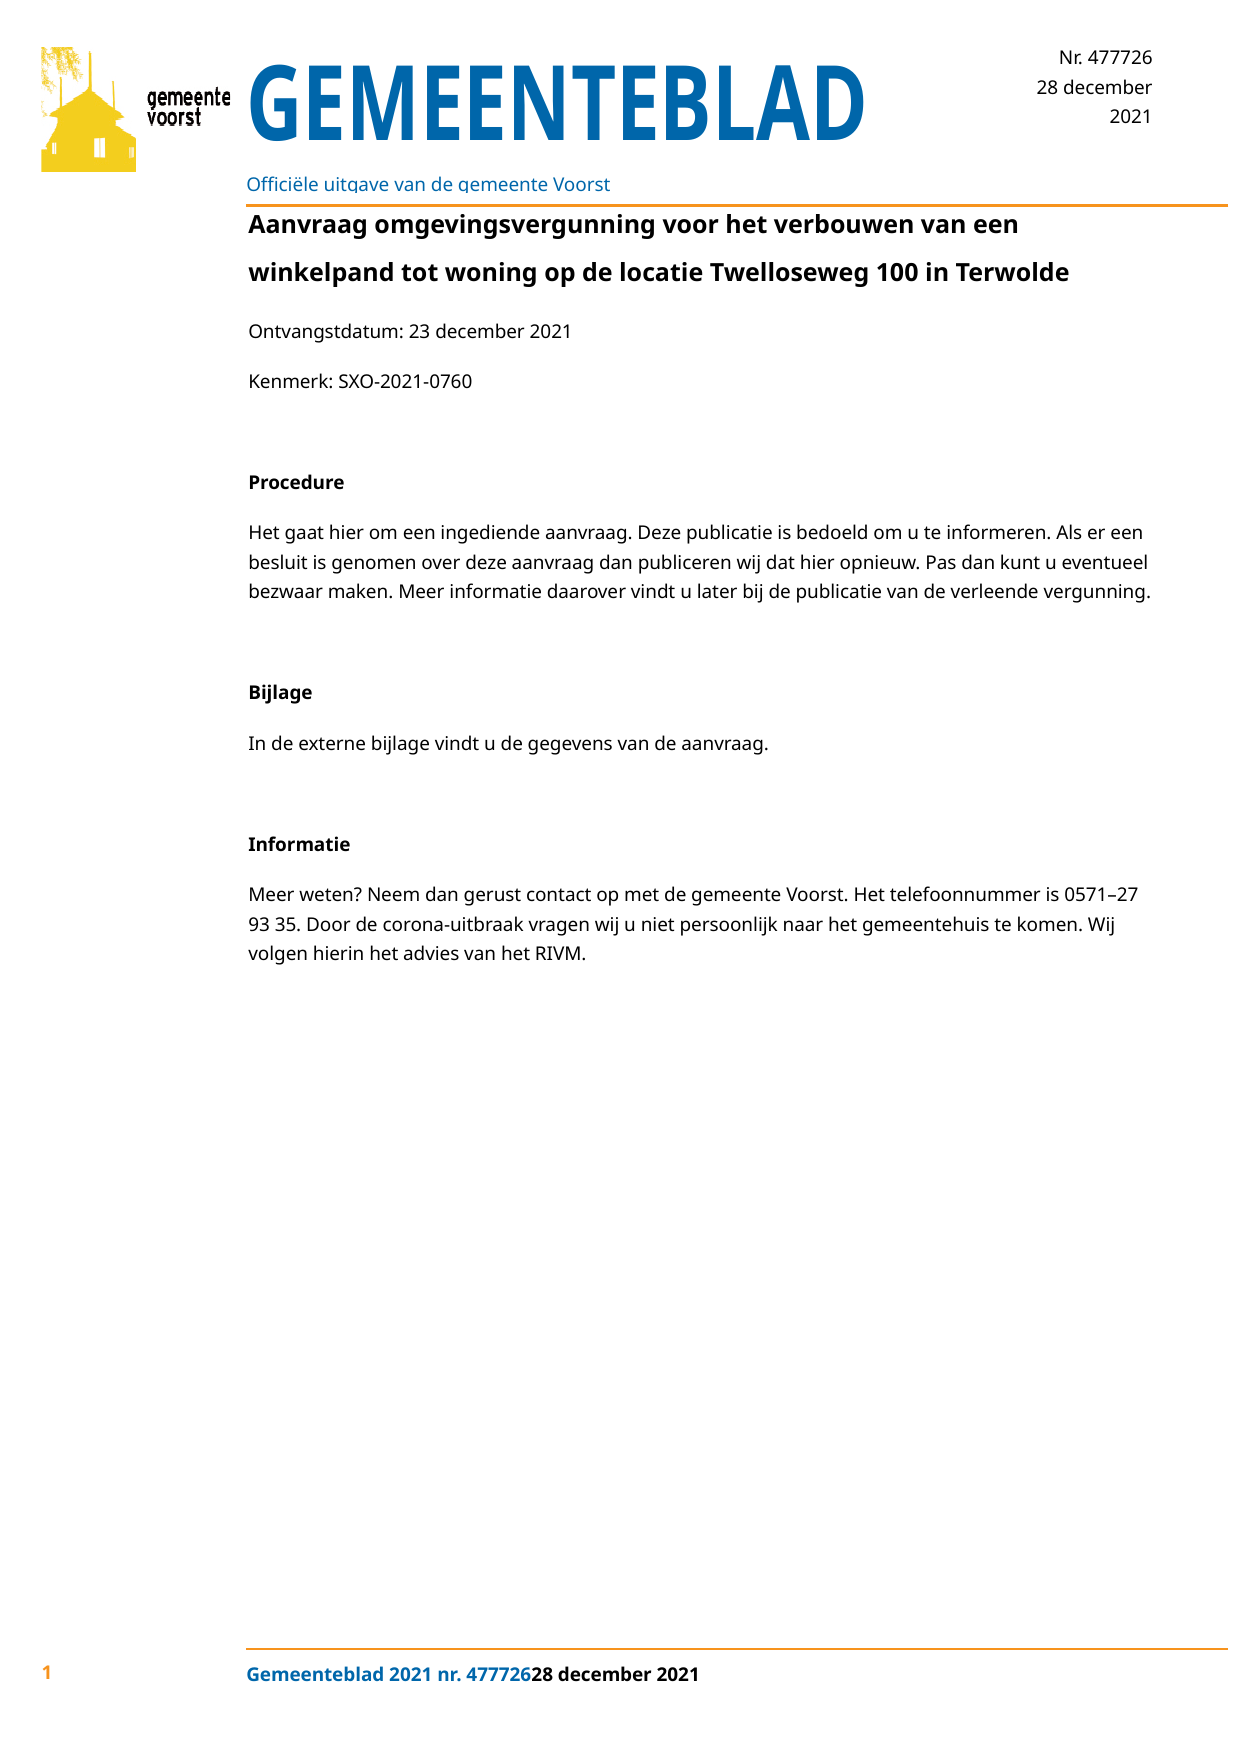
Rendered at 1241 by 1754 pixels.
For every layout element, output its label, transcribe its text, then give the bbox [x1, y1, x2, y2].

text Aanvraag omgevingsvergunning voor het verbouwen van een winkelpand tot woning op de locatie Twelloseweg 100 in Terwolde [248, 207, 1152, 288]
text Informatie [248, 831, 1152, 857]
text Het gaat hier om een ingediende aanvraag. Deze publicatie is bedoeld om u te informeren. Als er een besluit is genomen over deze aanvraag dan publiceren wij dat hier opnieuw. Pas dan kunt u eventueel bezwaar maken. Meer informatie daarover vindt u later bij de publicatie van de verleende vergunning. [248, 519, 1152, 604]
text Procedure [248, 469, 1152, 495]
text Bijlage [248, 679, 1152, 705]
picture [41, 47, 231, 172]
text Kenmerk: SXO-2021-0760 [248, 368, 1152, 394]
text In de externe bijlage vindt u de gegevens van de aanvraag. [248, 730, 1152, 756]
text Meer weten? Neem dan gerust contact op met de gemeente Voorst. Het telefoonnummer is 0571–27 93 35. Door de corona-uitbraak vragen wij u niet persoonlijk naar het gemeentehuis te komen. Wij volgen hierin het advies van het RIVM. [248, 881, 1152, 966]
text Ontvangstdatum: 23 december 2021 [248, 318, 1152, 344]
